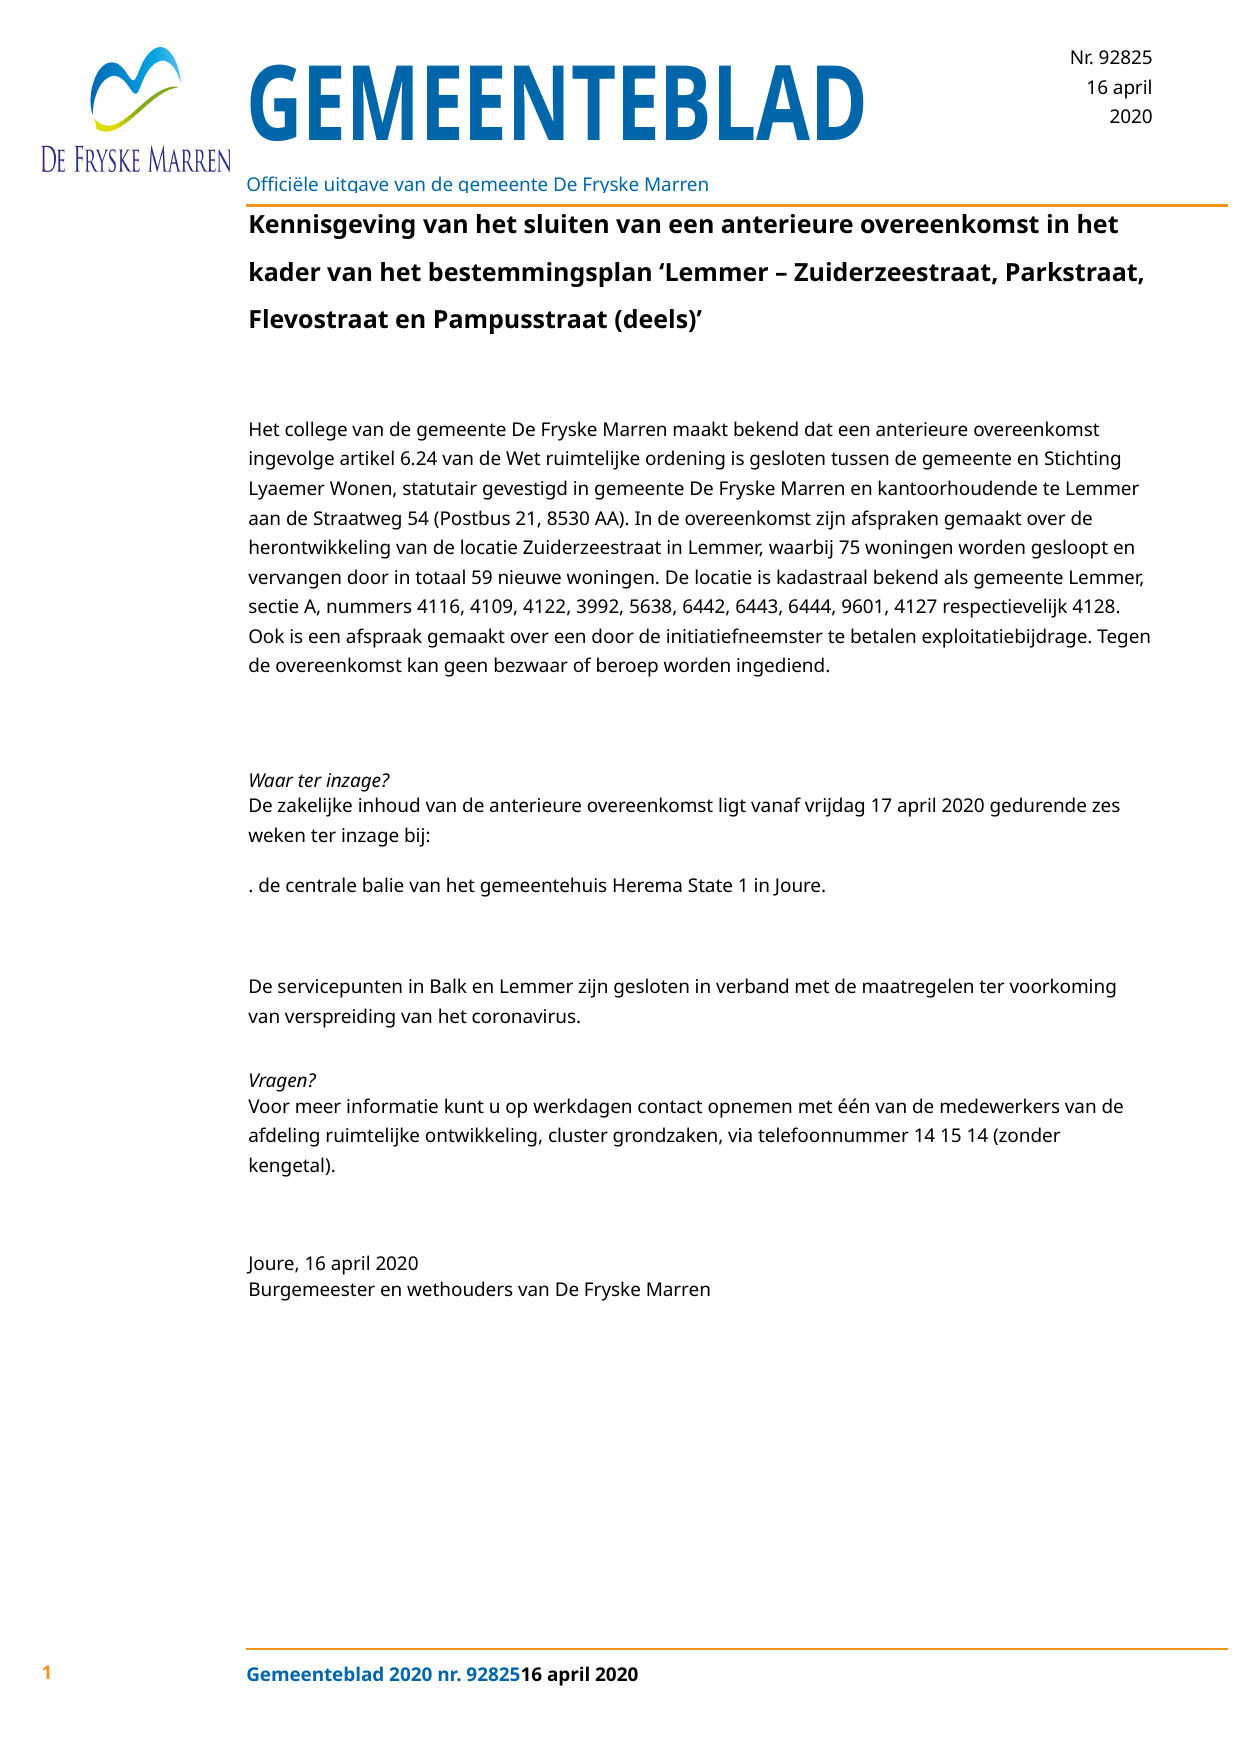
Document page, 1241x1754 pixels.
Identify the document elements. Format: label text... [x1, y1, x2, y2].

picture [41, 47, 231, 172]
text Burgemeester en wethouders van De Fryske Marren [248, 1276, 1152, 1302]
text Joure, 16 april 2020 [248, 1250, 1152, 1276]
text Vragen? [248, 1067, 1152, 1093]
text . de centrale balie van het gemeentehuis Herema State 1 in Joure. [248, 873, 1152, 898]
text Waar ter inzage? [248, 767, 1152, 793]
text De servicepunten in Balk en Lemmer zijn gesloten in verband met de maatregelen ter voorkoming van verspreiding van het coronavirus. [248, 973, 1152, 1029]
text De zakelijke inhoud van de anterieure overeenkomst ligt vanaf vrijdag 17 april 2020 gedurende zes weken ter inzage bij: [248, 793, 1152, 848]
text Kennisgeving van het sluiten van een anterieure overeenkomst in het kader van het bestemmingsplan ‘Lemmer – Zuiderzeestraat, Parkstraat, Flevostraat en Pampusstraat (deels)’ [248, 207, 1152, 336]
text Voor meer informatie kunt u op werkdagen contact opnemen met één van de medewerkers van de afdeling ruimtelijke ontwikkeling, cluster grondzaken, via telefoonnummer 14 15 14 (zonder kengetal). [248, 1093, 1152, 1178]
text Het college van de gemeente De Fryske Marren maakt bekend dat een anterieure overeenkomst ingevolge artikel 6.24 van de Wet ruimtelijke ordening is gesloten tussen de gemeente en Stichting Lyaemer Wonen, statutair gevestigd in gemeente De Fryske Marren en kantoorhoudende te Lemmer aan de Straatweg 54 (Postbus 21, 8530 AA). In de overeenkomst zijn afspraken gemaakt over de herontwikkeling van de locatie Zuiderzeestraat in Lemmer, waarbij 75 woningen worden gesloopt en vervangen door in totaal 59 nieuwe woningen. De locatie is kadastraal bekend als gemeente Lemmer, sectie A, nummers 4116, 4109, 4122, 3992, 5638, 6442, 6443, 6444, 9601, 4127 respectievelijk 4128. Ook is een afspraak gemaakt over een door de initiatiefneemster te betalen exploitatiebijdrage. Tegen de overeenkomst kan geen bezwaar of beroep worden ingediend. [248, 416, 1152, 678]
